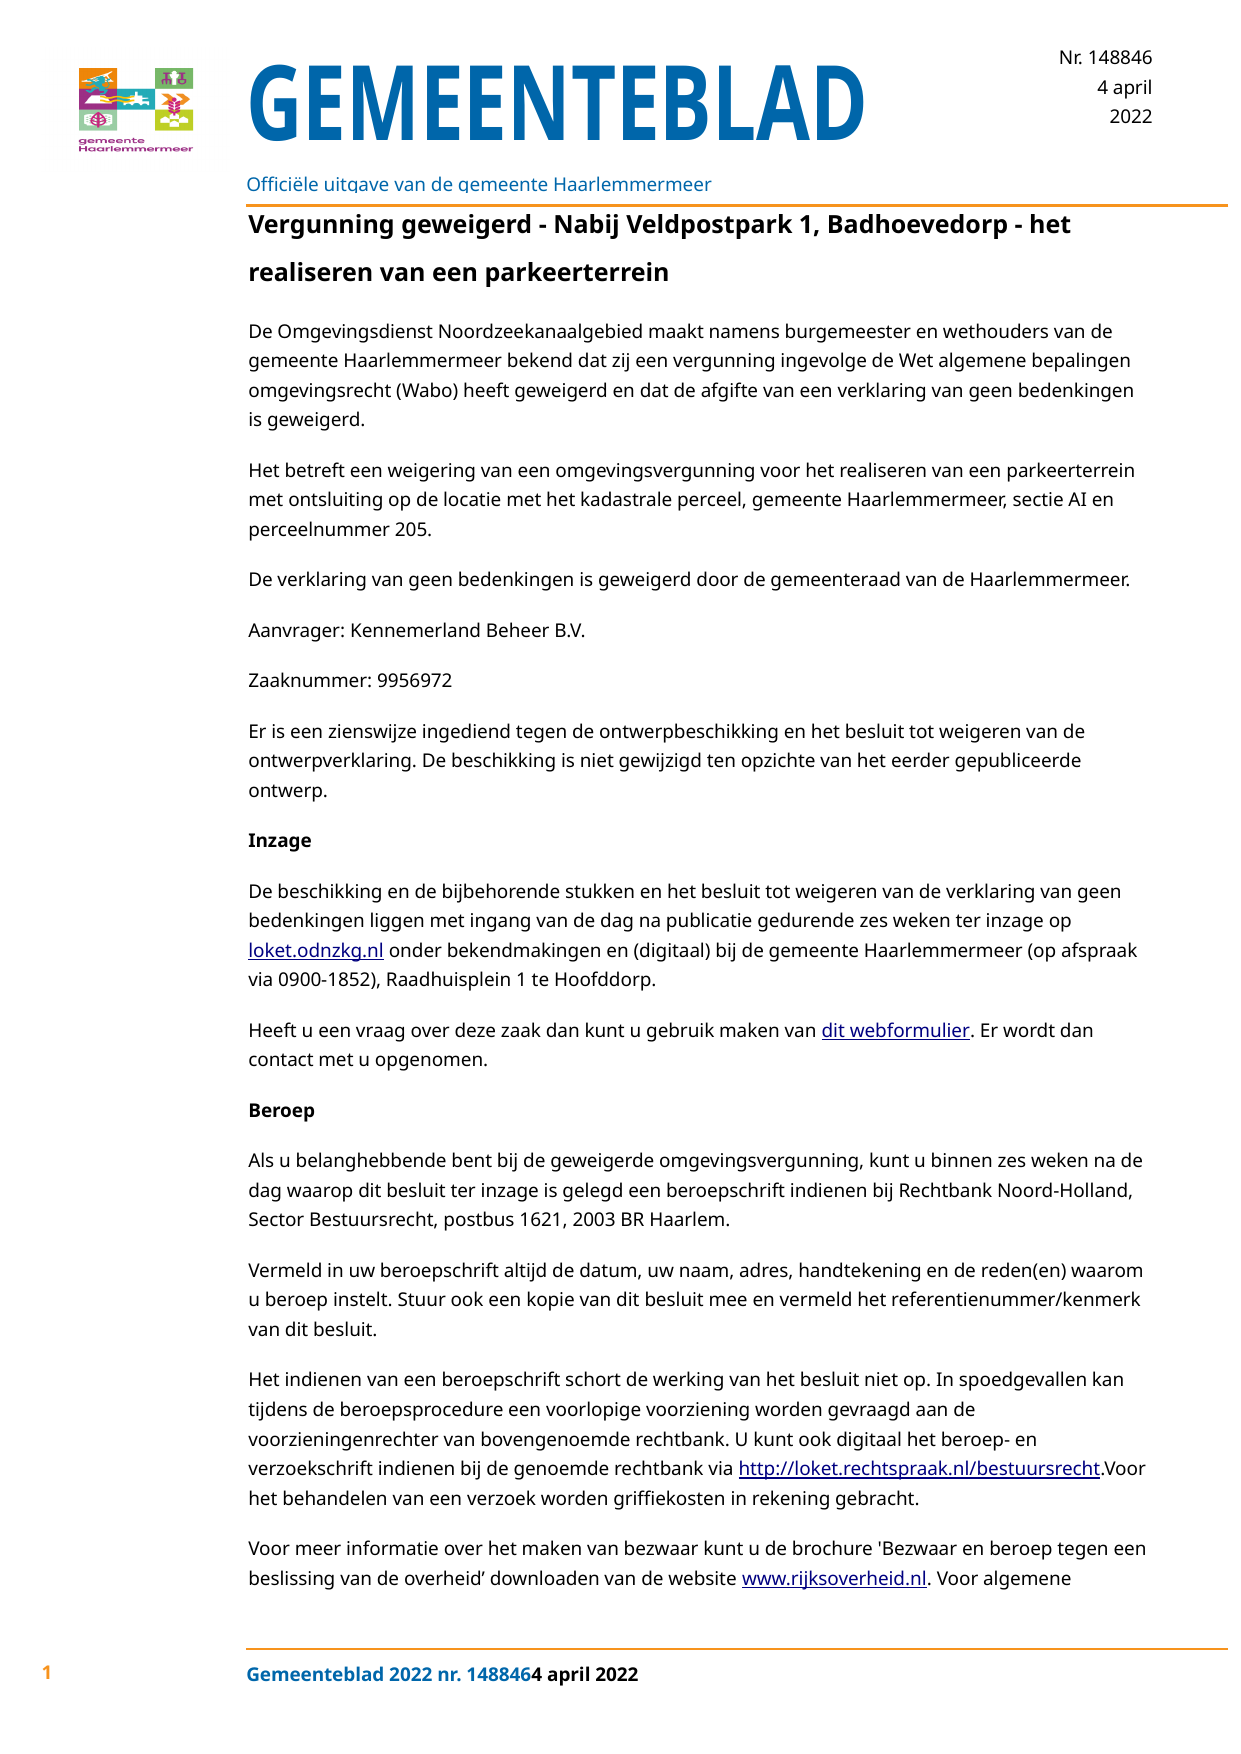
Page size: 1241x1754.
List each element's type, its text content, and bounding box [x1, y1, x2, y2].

text Als u belanghebbende bent bij de geweigerde omgevingsvergunning, kunt u binnen zes weken na de dag waarop dit besluit ter inzage is gelegd een beroepschrift indienen bij Rechtbank Noord-Holland, Sector Bestuursrecht, postbus 1621, 2003 BR Haarlem. [248, 1147, 1152, 1232]
text Vergunning geweigerd - Nabij Veldpostpark 1, Badhoevedorp - het realiseren van een parkeerterrein [248, 207, 1152, 288]
picture [41, 47, 231, 172]
text De Omgevingsdienst Noordzeekanaalgebied maakt namens burgemeester en wethouders van de gemeente Haarlemmermeer bekend dat zij een vergunning ingevolge de Wet algemene bepalingen omgevingsrecht (Wabo) heeft geweigerd en dat de afgifte van een verklaring van geen bedenkingen is geweigerd. [248, 318, 1152, 432]
text Aanvrager: Kennemerland Beheer B.V. [248, 617, 1152, 643]
text Er is een zienswijze ingediend tegen de ontwerpbeschikking en het besluit tot weigeren van de ontwerpverklaring. De beschikking is niet gewijzigd ten opzichte van het eerder gepubliceerde ontwerp. [248, 718, 1152, 803]
text Beroep [248, 1097, 1152, 1123]
text De beschikking en de bijbehorende stukken en het besluit tot weigeren van de verklaring van geen bedenkingen liggen met ingang van de dag na publicatie gedurende zes weken ter inzage op loket.odnzkg.nl onder bekendmakingen en (digitaal) bij de gemeente Haarlemmermeer (op afspraak via 0900-1852), Raadhuisplein 1 te Hoofddorp. [248, 878, 1152, 992]
text Het indienen van een beroepschrift schort de werking van het besluit niet op. In spoedgevallen kan tijdens de beroepsprocedure een voorlopige voorziening worden gevraagd aan de voorzieningenrechter van bovengenoemde rechtbank. U kunt ook digitaal het beroep- en verzoekschrift indienen bij de genoemde rechtbank via http://loket.rechtspraak.nl/bestuursrecht.Voor het behandelen van een verzoek worden griffiekosten in rekening gebracht. [248, 1367, 1152, 1511]
text Inzage [248, 827, 1152, 853]
text Heeft u een vraag over deze zaak dan kunt u gebruik maken van dit webformulier. Er wordt dan contact met u opgenomen. [248, 1017, 1152, 1072]
text Vermeld in uw beroepschrift altijd de datum, uw naam, adres, handtekening en de reden(en) waarom u beroep instelt. Stuur ook een kopie van dit besluit mee en vermeld het referentienummer/kenmerk van dit besluit. [248, 1257, 1152, 1342]
text Het betreft een weigering van een omgevingsvergunning voor het realiseren van een parkeerterrein met ontsluiting op de locatie met het kadastrale perceel, gemeente Haarlemmermeer, sectie AI en perceelnummer 205. [248, 457, 1152, 542]
text Voor meer informatie over het maken van bezwaar kunt u de brochure 'Bezwaar en beroep tegen een beslissing van de overheid’ downloaden van de website www.rijksoverheid.nl. Voor algemene [248, 1535, 1152, 1591]
text Zaaknummer: 9956972 [248, 667, 1152, 693]
text De verklaring van geen bedenkingen is geweigerd door de gemeenteraad van de Haarlemmermeer. [248, 567, 1152, 592]
